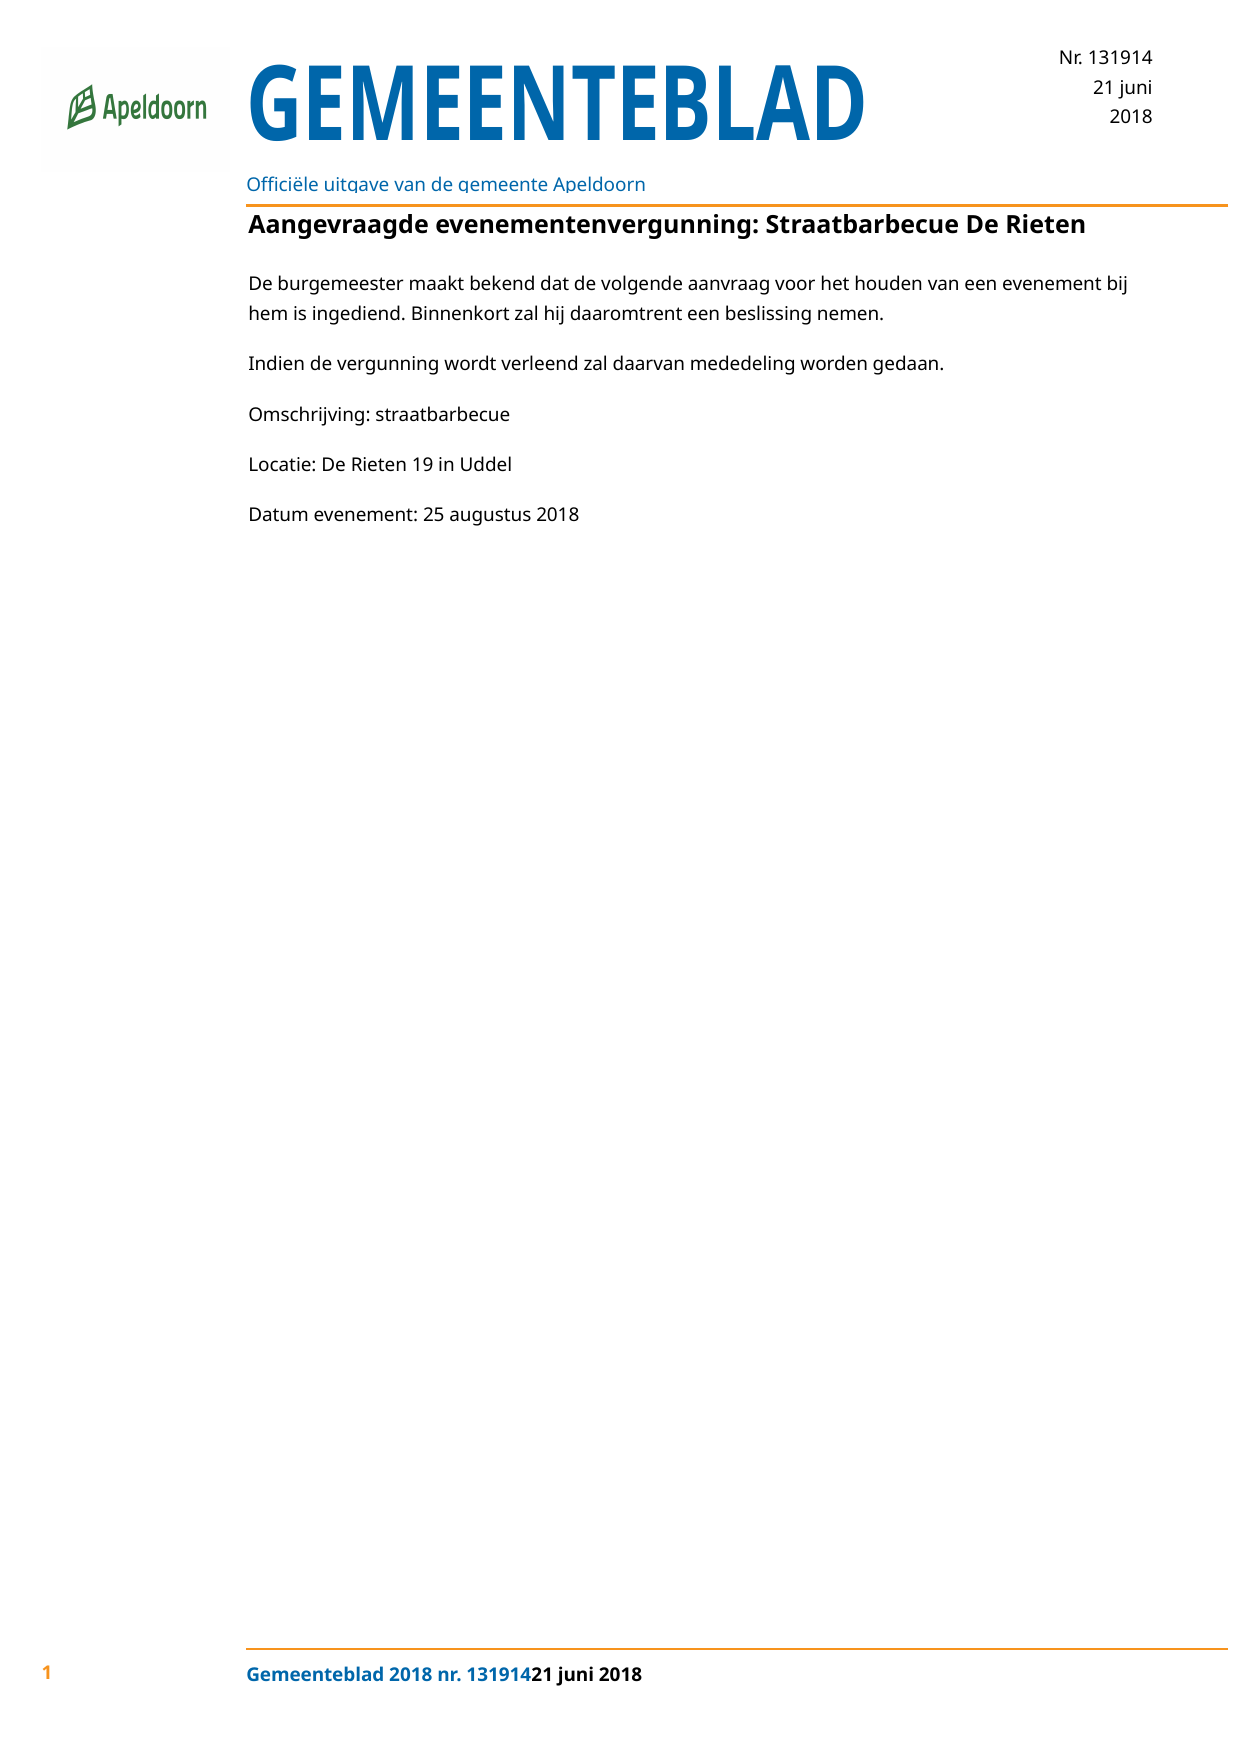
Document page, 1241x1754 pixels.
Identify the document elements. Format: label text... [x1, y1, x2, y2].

picture [41, 47, 231, 172]
text Locatie: De Rieten 19 in Uddel [248, 451, 1152, 477]
text Datum evenement: 25 augustus 2018 [248, 502, 1152, 527]
text Aangevraagde evenementenvergunning: Straatbarbecue De Rieten [248, 207, 1152, 241]
text De burgemeester maakt bekend dat de volgende aanvraag voor het houden van een evenement bij hem is ingediend. Binnenkort zal hij daaromtrent een beslissing nemen. [248, 270, 1152, 326]
text Indien de vergunning wordt verleend zal daarvan mededeling worden gedaan. [248, 350, 1152, 376]
text Omschrijving: straatbarbecue [248, 401, 1152, 426]
